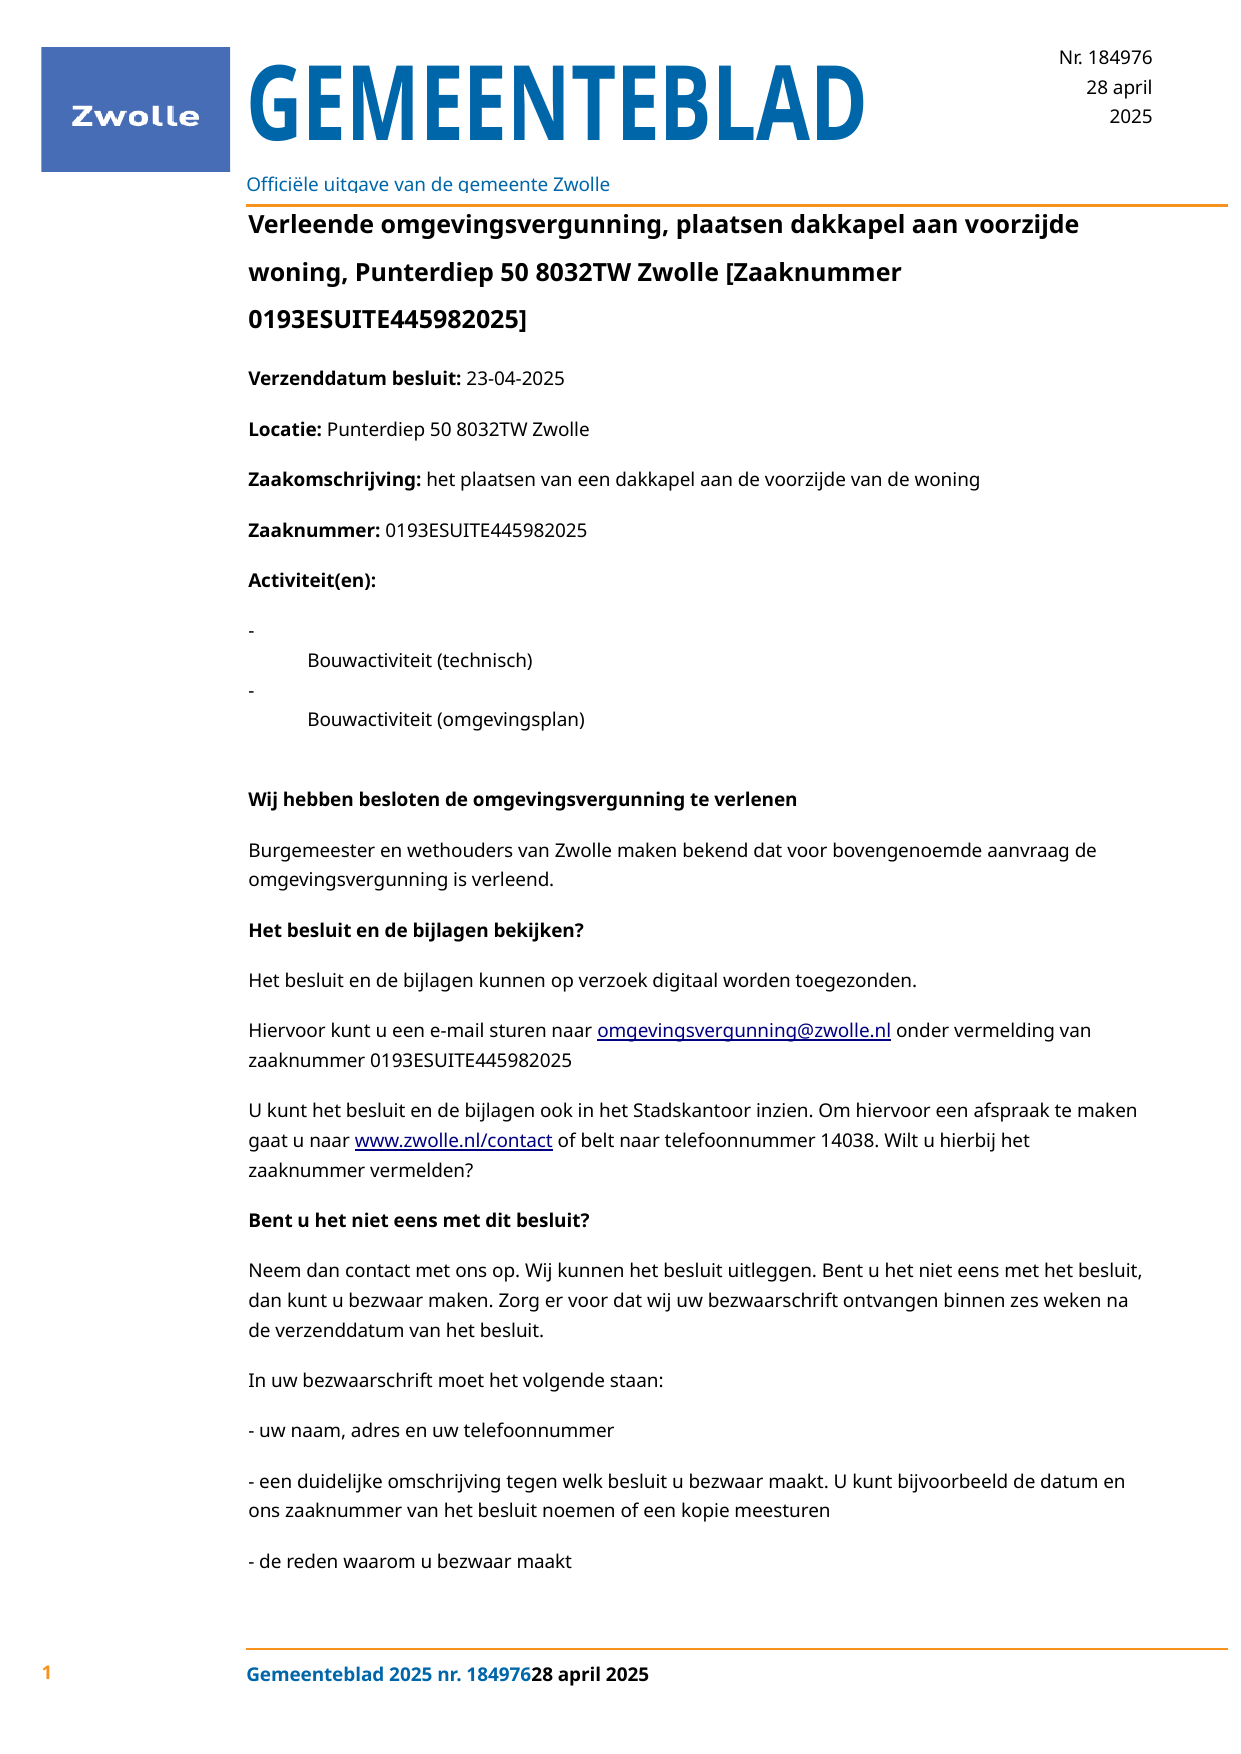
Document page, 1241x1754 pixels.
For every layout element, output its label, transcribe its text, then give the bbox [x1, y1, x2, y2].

list Bouwactiviteit (omgevingsplan) [248, 706, 1152, 732]
text Zaakomschrijving: het plaatsen van een dakkapel aan de voorzijde van de woning [248, 466, 1152, 492]
text U kunt het besluit en de bijlagen ook in het Stadskantoor inzien. Om hiervoor een afspraak te maken gaat u naar www.zwolle.nl/contact of belt naar telefoonnummer 14038. Wilt u hierbij het zaaknummer vermelden? [248, 1098, 1152, 1182]
text Bent u het niet eens met dit besluit? [248, 1207, 1152, 1233]
text - de reden waarom u bezwaar maakt [248, 1548, 1152, 1574]
text In uw bezwaarschrift moet het volgende staan: [248, 1367, 1152, 1393]
text Neem dan contact met ons op. Wij kunnen het besluit uitleggen. Bent u het niet eens met het besluit, dan kunt u bezwaar maken. Zorg er voor dat wij uw bezwaarschrift ontvangen binnen zes weken na de verzenddatum van het besluit. [248, 1258, 1152, 1342]
text Het besluit en de bijlagen kunnen op verzoek digitaal worden toegezonden. [248, 967, 1152, 993]
text Verleende omgevingsvergunning, plaatsen dakkapel aan voorzijde woning, Punterdiep 50 8032TW Zwolle [Zaaknummer 0193ESUITE445982025] [248, 207, 1152, 336]
text - een duidelijke omschrijving tegen welk besluit u bezwaar maakt. U kunt bijvoorbeeld de datum en ons zaaknummer van het besluit noemen of een kopie meesturen [248, 1468, 1152, 1523]
text Verzenddatum besluit: 23-04-2025 [248, 366, 1152, 391]
text Locatie: Punterdiep 50 8032TW Zwolle [248, 416, 1152, 442]
text Zaaknummer: 0193ESUITE445982025 [248, 517, 1152, 542]
text Wij hebben besloten de omgevingsvergunning te verlenen [248, 786, 1152, 812]
text Hiervoor kunt u een e-mail sturen naar omgevingsvergunning@zwolle.nl onder vermelding van zaaknummer 0193ESUITE445982025 [248, 1018, 1152, 1073]
text Burgemeester en wethouders van Zwolle maken bekend dat voor bovengenoemde aanvraag de omgevingsvergunning is verleend. [248, 837, 1152, 892]
text Activiteit(en): [248, 567, 1152, 593]
list Bouwactiviteit (technisch) [248, 647, 1152, 673]
picture [41, 47, 231, 172]
text - uw naam, adres en uw telefoonnummer [248, 1418, 1152, 1443]
text Het besluit en de bijlagen bekijken? [248, 917, 1152, 942]
